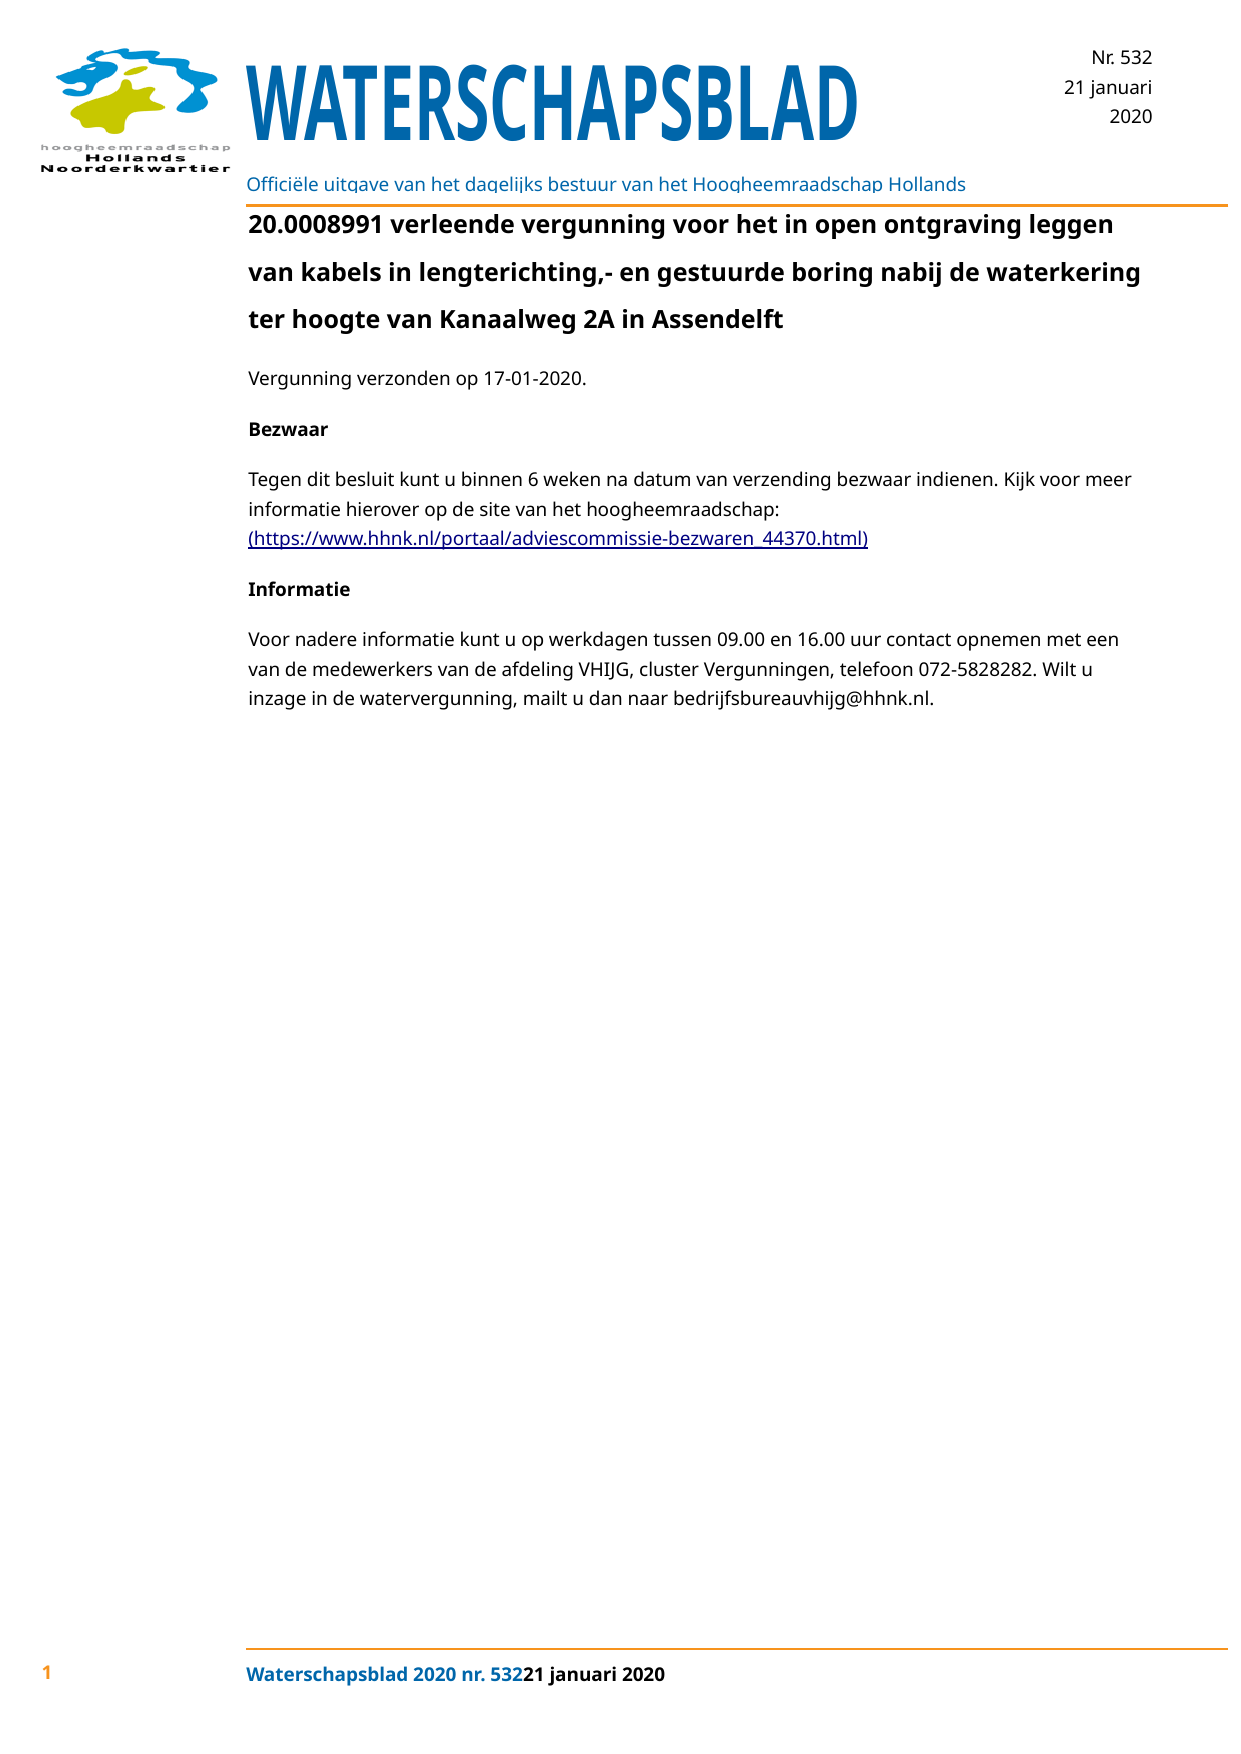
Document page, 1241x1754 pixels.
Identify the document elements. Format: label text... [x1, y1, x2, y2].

text Bezwaar [248, 416, 1152, 442]
text Vergunning verzonden op 17-01-2020. [248, 366, 1152, 391]
text 20.0008991 verleende vergunning voor het in open ontgraving leggen van kabels in lengterichting,- en gestuurde boring nabij de waterkering ter hoogte van Kanaalweg 2A in Assendelft [248, 207, 1152, 336]
picture [41, 47, 231, 172]
text Tegen dit besluit kunt u binnen 6 weken na datum van verzending bezwaar indienen. Kijk voor meer informatie hierover op de site van het hoogheemraadschap: (https://www.hhnk.nl/portaal/adviescommissie-bezwaren_44370.html) [248, 466, 1152, 551]
text Voor nadere informatie kunt u op werkdagen tussen 09.00 en 16.00 uur contact opnemen met een van de medewerkers van de afdeling VHIJG, cluster Vergunningen, telefoon 072-5828282. Wilt u inzage in de watervergunning, mailt u dan naar bedrijfsbureauvhijg@hhnk.nl. [248, 626, 1152, 711]
text Informatie [248, 576, 1152, 602]
